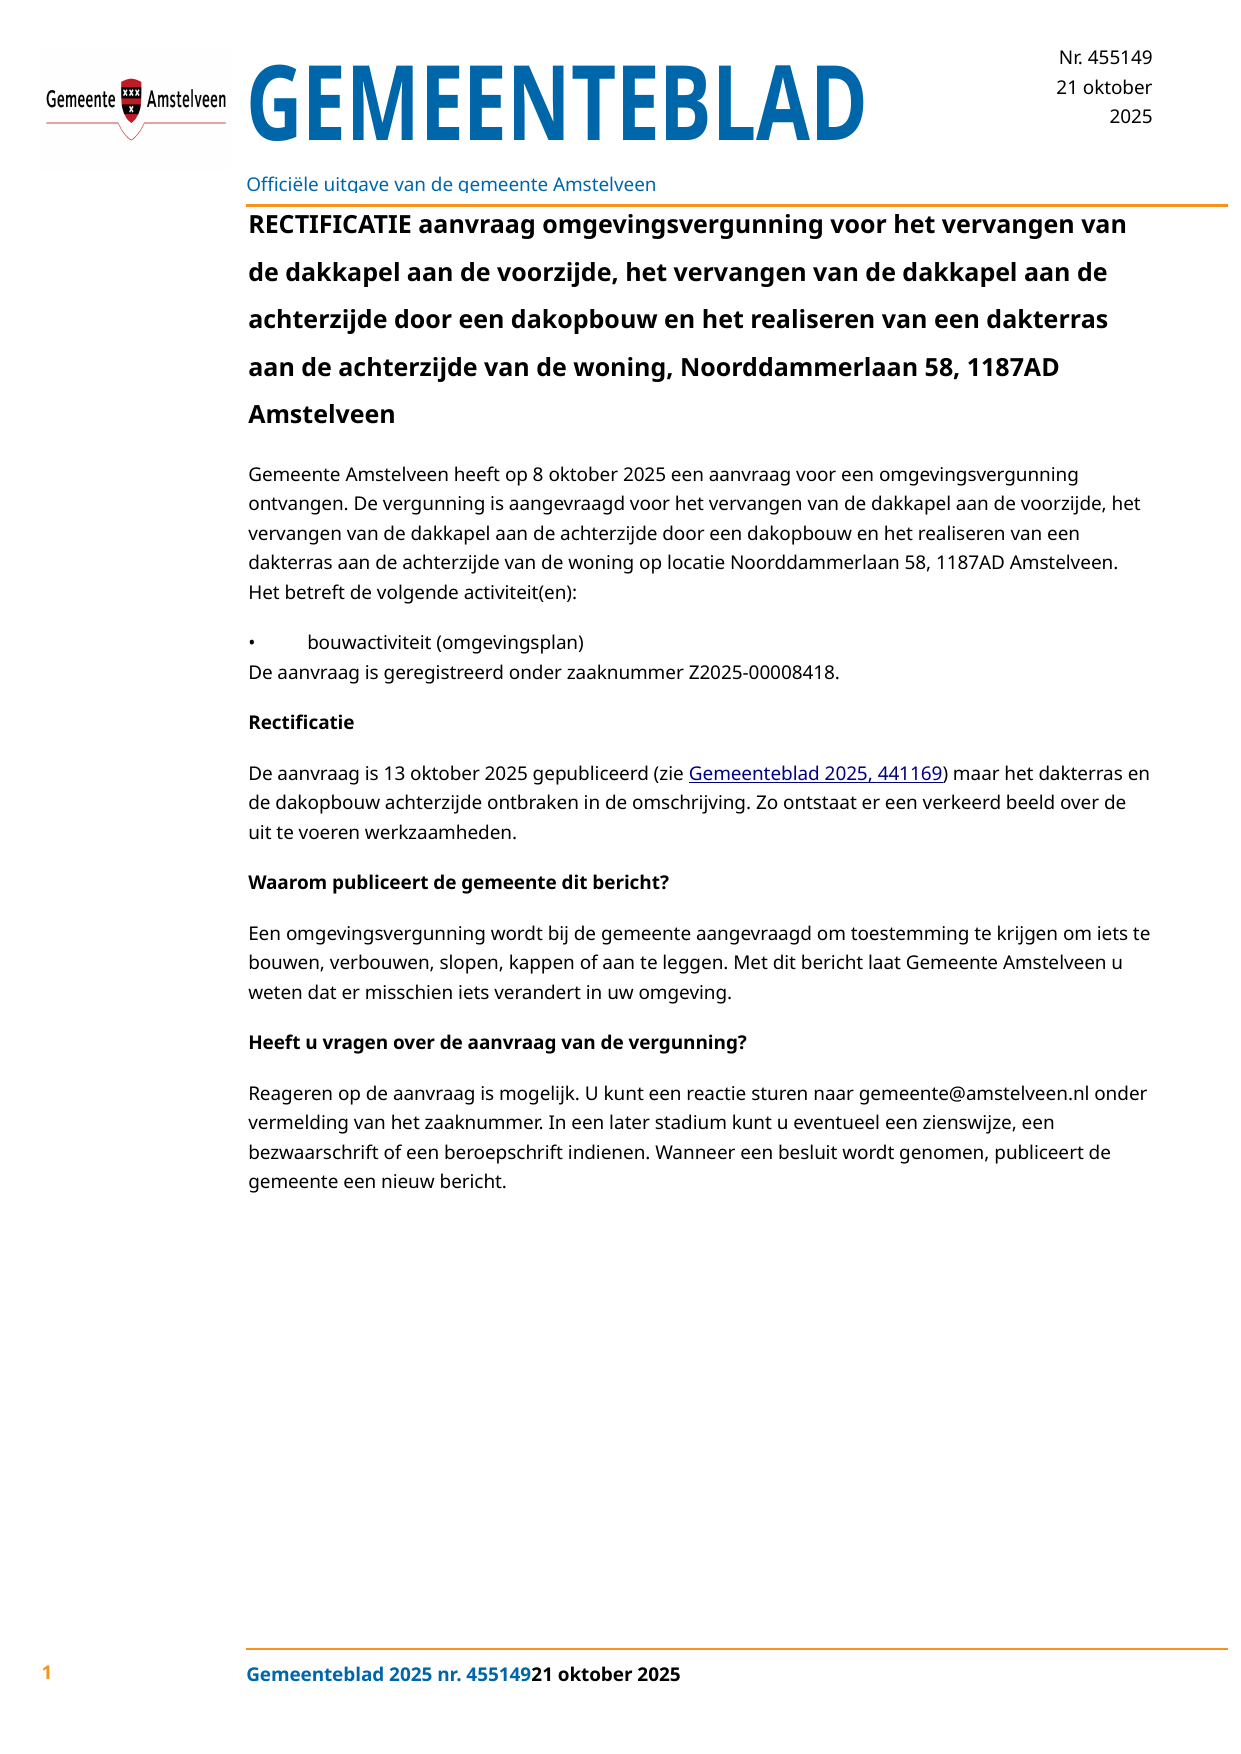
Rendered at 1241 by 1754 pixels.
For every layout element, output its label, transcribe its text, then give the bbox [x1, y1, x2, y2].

text Een omgevingsvergunning wordt bij de gemeente aangevraagd om toestemming te krijgen om iets te bouwen, verbouwen, slopen, kappen of aan te leggen. Met dit bericht laat Gemeente Amstelveen u weten dat er misschien iets verandert in uw omgeving. [248, 920, 1152, 1005]
text Reageren op de aanvraag is mogelijk. U kunt een reactie sturen naar gemeente@amstelveen.nl onder vermelding van het zaaknummer. In een later stadium kunt u eventueel een zienswijze, een bezwaarschrift of een beroepschrift indienen. Wanneer een besluit wordt genomen, publiceert de gemeente een nieuw bericht. [248, 1080, 1152, 1194]
text Waarom publiceert de gemeente dit bericht? [248, 869, 1152, 895]
text Heeft u vragen over de aanvraag van de vergunning? [248, 1029, 1152, 1055]
text Rectificatie [248, 709, 1152, 735]
text Gemeente Amstelveen heeft op 8 oktober 2025 een aanvraag voor een omgevingsvergunning ontvangen. De vergunning is aangevraagd voor het vervangen van de dakkapel aan de voorzijde, het vervangen van de dakkapel aan de achterzijde door een dakopbouw en het realiseren van een dakterras aan de achterzijde van de woning op locatie Noorddammerlaan 58, 1187AD Amstelveen. Het betreft de volgende activiteit(en): [248, 461, 1152, 605]
text De aanvraag is 13 oktober 2025 gepubliceerd (zie Gemeenteblad 2025, 441169) maar het dakterras en de dakopbouw achterzijde ontbraken in de omschrijving. Zo ontstaat er een verkeerd beeld over de uit te voeren werkzaamheden. [248, 760, 1152, 845]
text De aanvraag is geregistreerd onder zaaknummer Z2025-00008418. [248, 659, 1152, 685]
list bouwactiviteit (omgevingsplan) [248, 629, 1152, 655]
text RECTIFICATIE aanvraag omgevingsvergunning voor het vervangen van de dakkapel aan de voorzijde, het vervangen van de dakkapel aan de achterzijde door een dakopbouw en het realiseren van een dakterras aan de achterzijde van de woning, Noorddammerlaan 58, 1187AD Amstelveen [248, 207, 1152, 431]
picture [41, 47, 231, 172]
